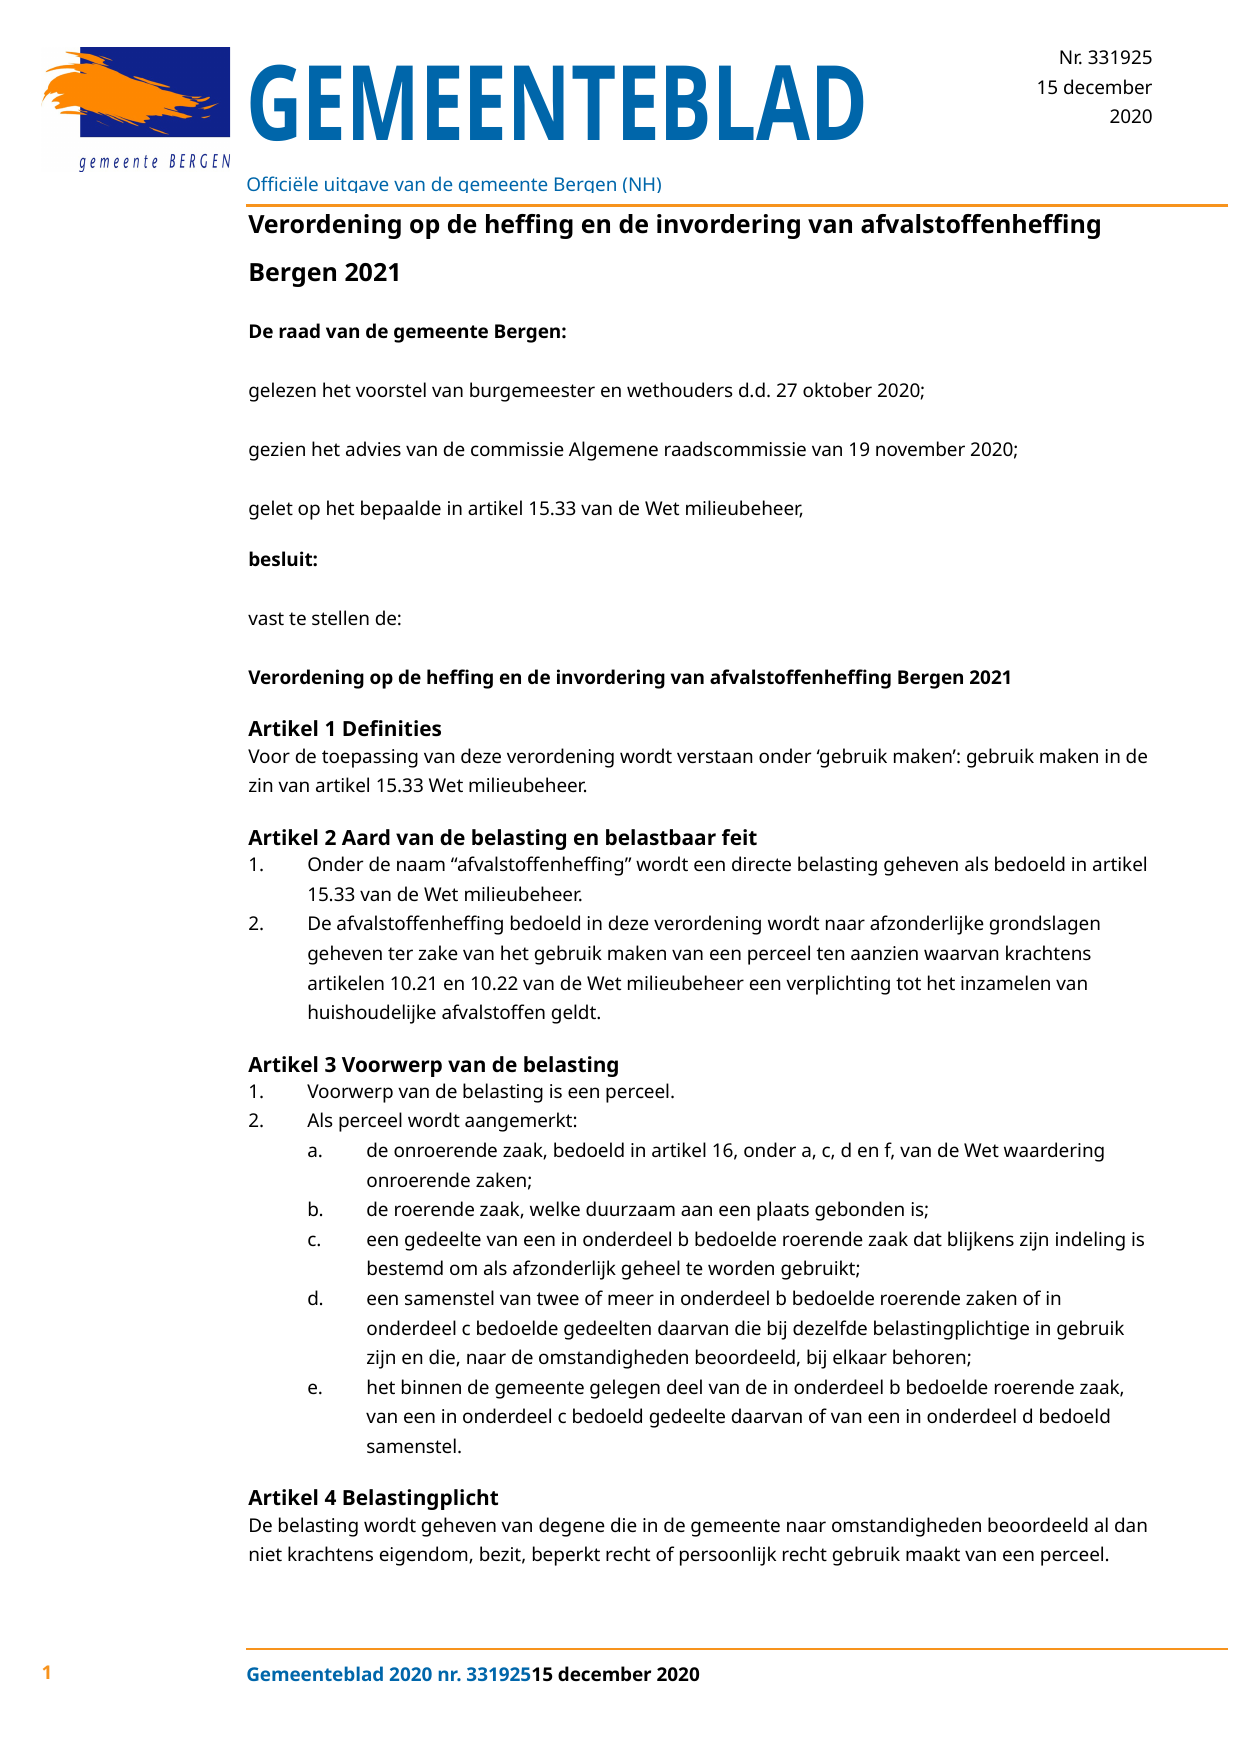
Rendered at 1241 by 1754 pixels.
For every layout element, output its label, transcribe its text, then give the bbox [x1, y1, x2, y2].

text Voor de toepassing van deze verordening wordt verstaan onder ‘gebruik maken’: gebruik maken in de zin van artikel 15.33 Wet milieubeheer. [248, 743, 1152, 798]
text gelezen het voorstel van burgemeester en wethouders d.d. 27 oktober 2020; [248, 377, 1152, 403]
text Verordening op de heffing en de invordering van afvalstoffenheffing Bergen 2021 [248, 207, 1152, 288]
text De belasting wordt geheven van degene die in de gemeente naar omstandigheden beoordeeld al dan niet krachtens eigendom, bezit, beperkt recht of persoonlijk recht gebruik maakt van een perceel. [248, 1512, 1152, 1567]
text De raad van de gemeente Bergen: [248, 318, 1152, 344]
text Artikel 2 Aard van de belasting en belastbaar feit [248, 823, 1152, 851]
list de onroerende zaak, bedoeld in artikel 16, onder a, c, d en f, van de Wet waardering onroerende zaken; [307, 1137, 1152, 1193]
list een gedeelte van een in onderdeel b bedoelde roerende zaak dat blijkens zijn indeling is bestemd om als afzonderlijk geheel te worden gebruikt; [307, 1226, 1152, 1281]
list Voorwerp van de belasting is een perceel. [248, 1078, 1152, 1104]
text Artikel 4 Belastingplicht [248, 1483, 1152, 1512]
text Artikel 1 Definities [248, 714, 1152, 743]
list een samenstel van twee of meer in onderdeel b bedoelde roerende zaken of in onderdeel c bedoelde gedeelten daarvan die bij dezelfde belastingplichtige in gebruik zijn en die, naar de omstandigheden beoordeeld, bij elkaar behoren; [307, 1285, 1152, 1370]
list De afvalstoffenheffing bedoeld in deze verordening wordt naar afzonderlijke grondslagen geheven ter zake van het gebruik maken van een perceel ten aanzien waarvan krachtens artikelen 10.21 en 10.22 van de Wet milieubeheer een verplichting tot het inzamelen van huishoudelijke afvalstoffen geldt. [248, 911, 1152, 1025]
text Verordening op de heffing en de invordering van afvalstoffenheffing Bergen 2021 [248, 664, 1152, 690]
text vast te stellen de: [248, 605, 1152, 631]
text gelet op het bepaalde in artikel 15.33 van de Wet milieubeheer, [248, 495, 1152, 521]
list de roerende zaak, welke duurzaam aan een plaats gebonden is; [307, 1196, 1152, 1222]
list het binnen de gemeente gelegen deel van de in onderdeel b bedoelde roerende zaak, van een in onderdeel c bedoeld gedeelte daarvan of van een in onderdeel d bedoeld samenstel. [307, 1374, 1152, 1459]
text besluit: [248, 546, 1152, 571]
text gezien het advies van de commissie Algemene raadscommissie van 19 november 2020; [248, 436, 1152, 462]
list Als perceel wordt aangemerkt: [248, 1108, 1152, 1133]
picture [41, 47, 231, 172]
text Artikel 3 Voorwerp van de belasting [248, 1050, 1152, 1078]
list Onder de naam “afvalstoffenheffing” wordt een directe belasting geheven als bedoeld in artikel 15.33 van de Wet milieubeheer. [248, 851, 1152, 907]
